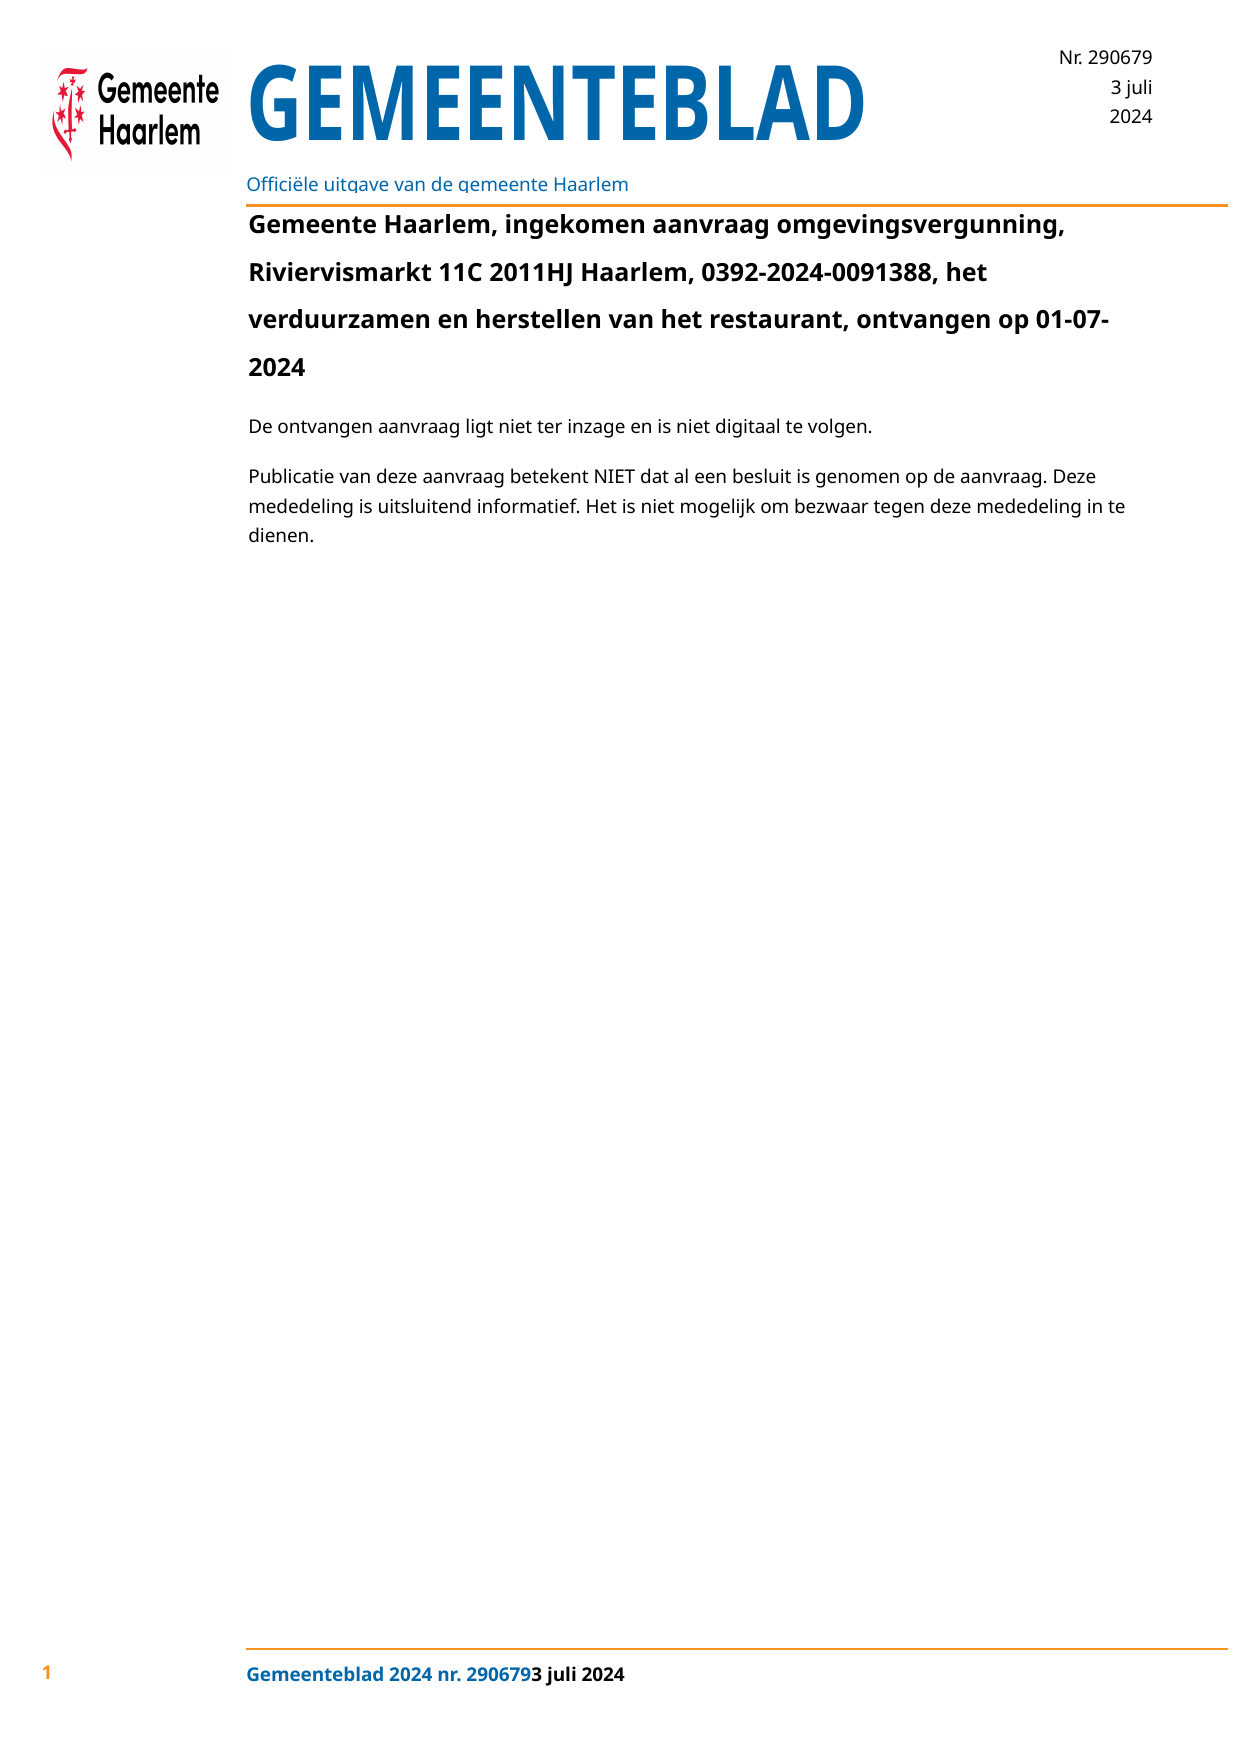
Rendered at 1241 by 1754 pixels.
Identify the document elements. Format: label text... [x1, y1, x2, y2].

picture [41, 47, 231, 172]
text Gemeente Haarlem, ingekomen aanvraag omgevingsvergunning, Riviervismarkt 11C 2011HJ Haarlem, 0392-2024-0091388, het verduurzamen en herstellen van het restaurant, ontvangen op 01-07-2024 [248, 207, 1152, 384]
text De ontvangen aanvraag ligt niet ter inzage en is niet digitaal te volgen. [248, 413, 1152, 439]
text Publicatie van deze aanvraag betekent NIET dat al een besluit is genomen op de aanvraag. Deze mededeling is uitsluitend informatief. Het is niet mogelijk om bezwaar tegen deze mededeling in te dienen. [248, 463, 1152, 548]
